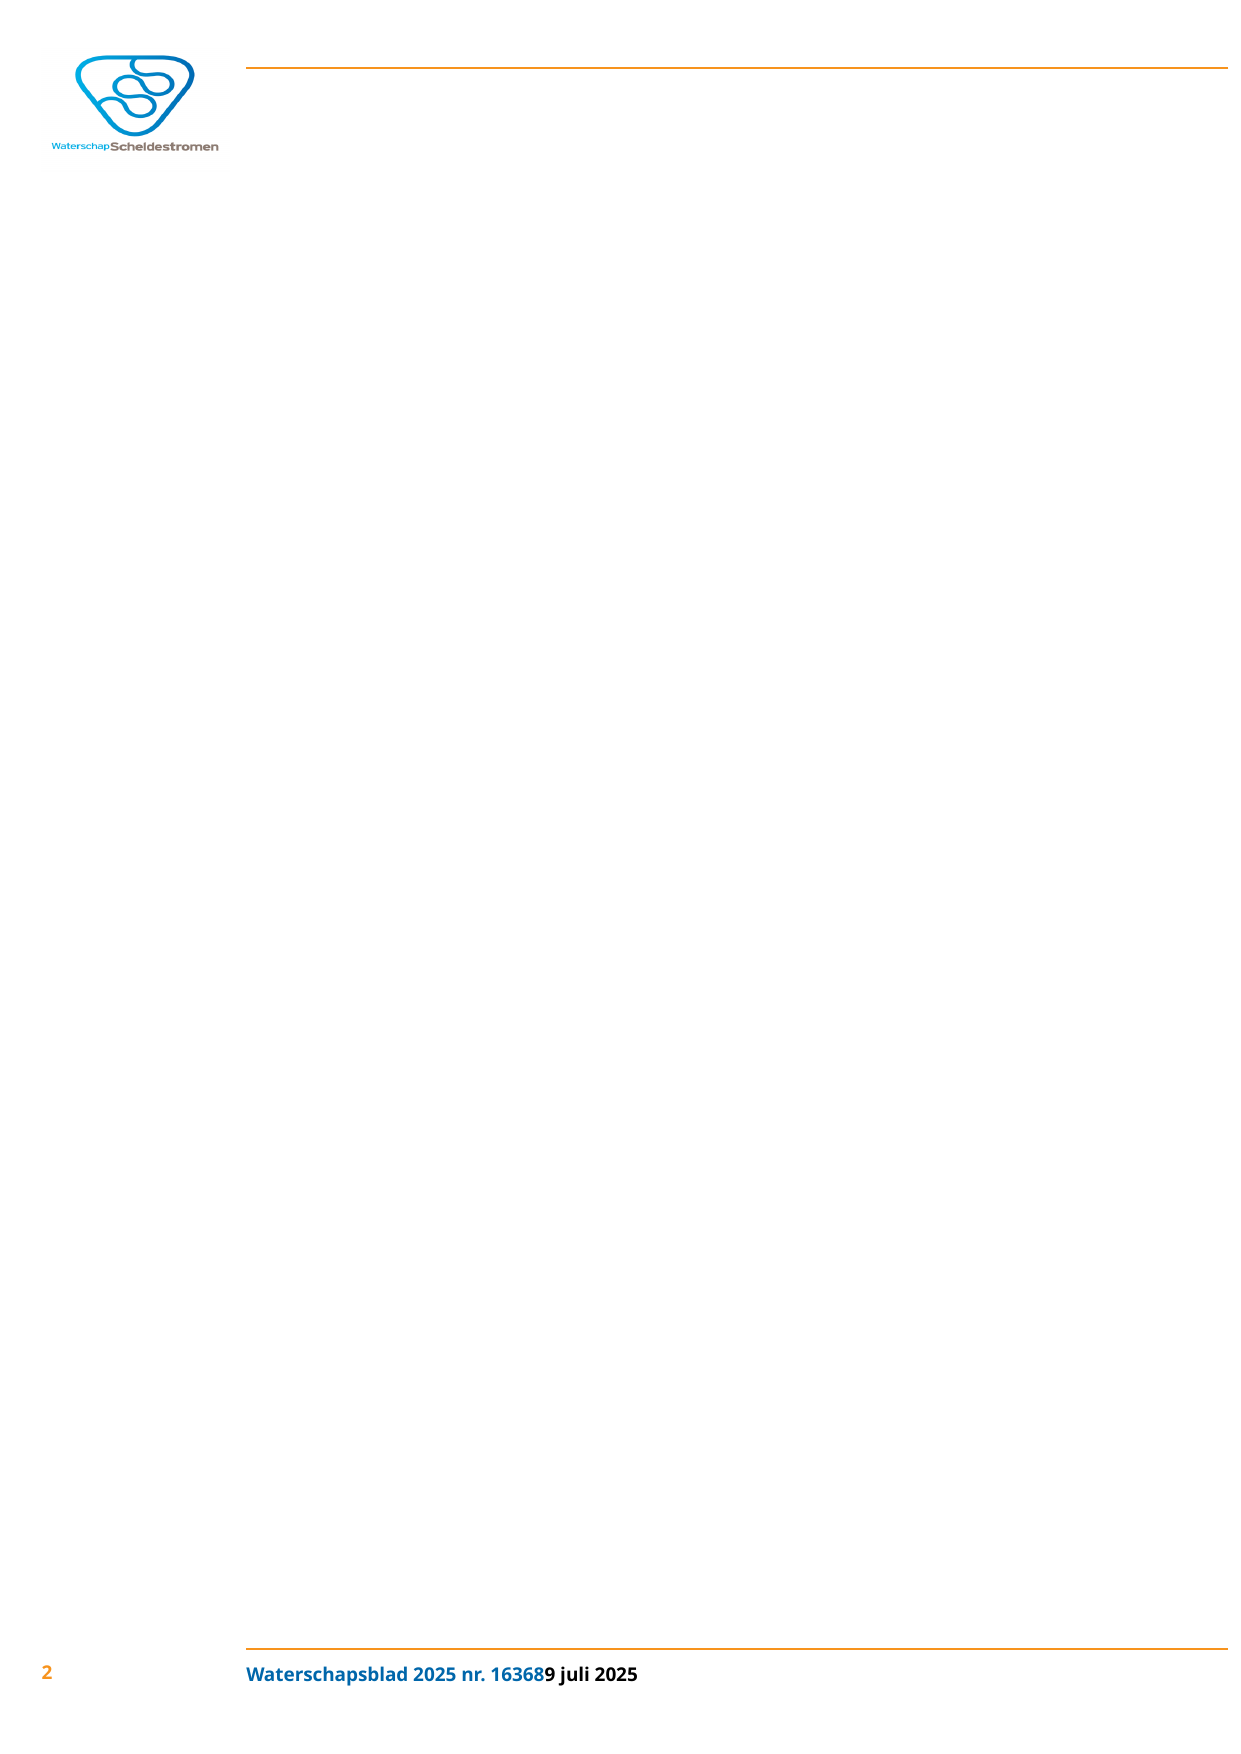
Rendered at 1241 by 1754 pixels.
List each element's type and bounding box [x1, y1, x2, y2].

picture [41, 47, 231, 172]
